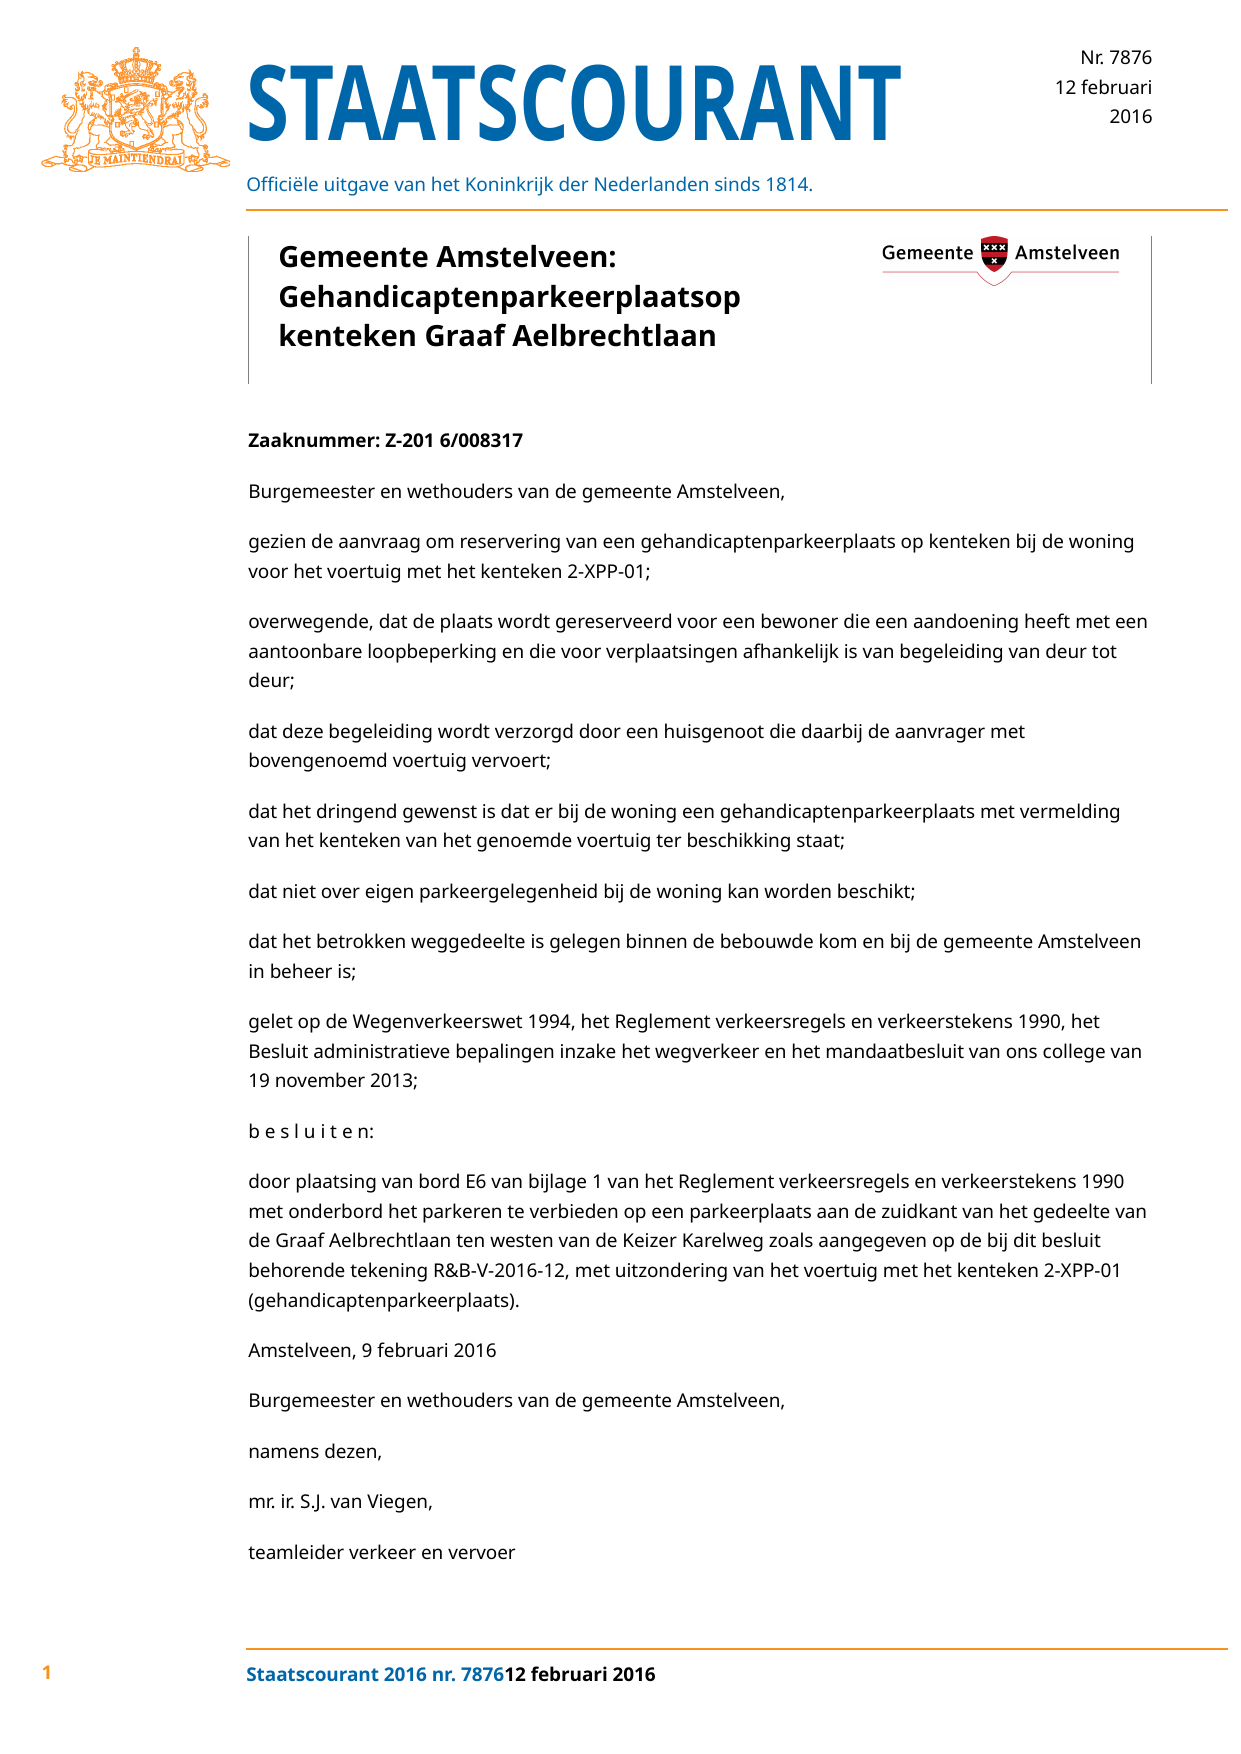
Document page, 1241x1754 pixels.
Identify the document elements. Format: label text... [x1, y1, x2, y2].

text b e s l u i t e n: [248, 1118, 1152, 1144]
picture [41, 47, 231, 172]
text mr. ir. S.J. van Viegen, [248, 1488, 1152, 1514]
text gelet op de Wegenverkeerswet 1994, het Reglement verkeersregels en verkeerstekens 1990, het Besluit administratieve bepalingen inzake het wegverkeer en het mandaatbesluit van ons college van 19 november 2013; [248, 1008, 1152, 1093]
table_header Gemeente Amstelveen: Gehandicaptenparkeerplaatsop kenteken Graaf Aelbrechtlaan [249, 236, 850, 384]
text teamleider verkeer en vervoer [248, 1539, 1152, 1564]
text door plaatsing van bord E6 van bijlage 1 van het Reglement verkeersregels en verkeerstekens 1990 met onderbord het parkeren te verbieden op een parkeerplaats aan de zuidkant van het gedeelte van de Graaf Aelbrechtlaan ten westen van de Keizer Karelweg zoals aangegeven op de bij dit besluit behorende tekening R&B-V-2016-12, met uitzondering van het voertuig met het kenteken 2-XPP-01 (gehandicaptenparkeerplaats). [248, 1168, 1152, 1312]
text gezien de aanvraag om reservering van een gehandicaptenparkeerplaats op kenteken bij de woning voor het voertuig met het kenteken 2-XPP-01; [248, 528, 1152, 584]
text Burgemeester en wethouders van de gemeente Amstelveen, [248, 478, 1152, 504]
text overwegende, dat de plaats wordt gereserveerd voor een bewoner die een aandoening heeft met een aantoonbare loopbeperking en die voor verplaatsingen afhankelijk is van begeleiding van deur tot deur; [248, 608, 1152, 693]
text Zaaknummer: Z-201 6/008317 [248, 428, 1152, 453]
text dat het dringend gewenst is dat er bij de woning een gehandicaptenparkeerplaats met vermelding van het kenteken van het genoemde voertuig ter beschikking staat; [248, 798, 1152, 853]
picture [882, 236, 1119, 286]
text namens dezen, [248, 1438, 1152, 1464]
table_header [850, 236, 1151, 384]
text Burgemeester en wethouders van de gemeente Amstelveen, [248, 1388, 1152, 1413]
text dat deze begeleiding wordt verzorgd door een huisgenoot die daarbij de aanvrager met bovengenoemd voertuig vervoert; [248, 718, 1152, 773]
text dat het betrokken weggedeelte is gelegen binnen de bebouwde kom en bij de gemeente Amstelveen in beheer is; [248, 928, 1152, 984]
text Amstelveen, 9 februari 2016 [248, 1337, 1152, 1363]
text dat niet over eigen parkeergelegenheid bij de woning kan worden beschikt; [248, 878, 1152, 904]
